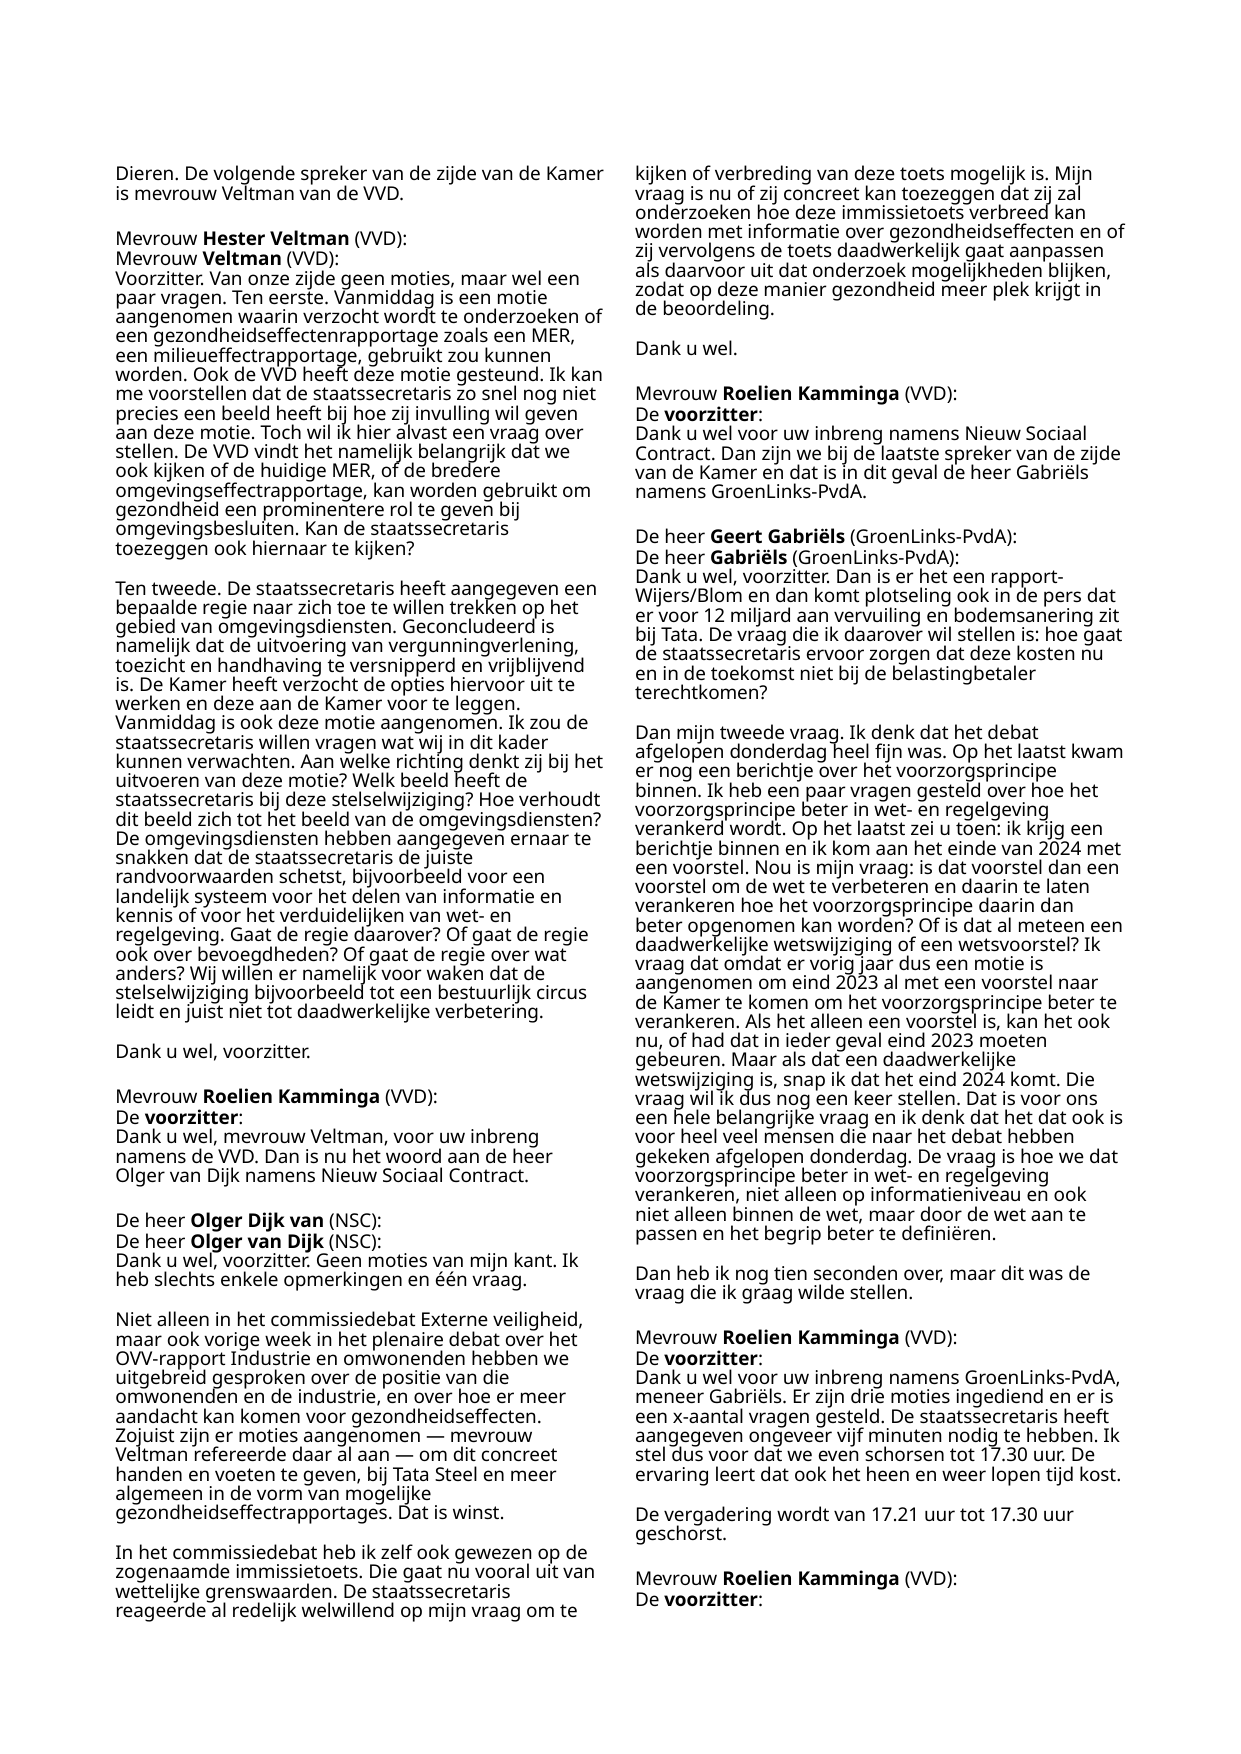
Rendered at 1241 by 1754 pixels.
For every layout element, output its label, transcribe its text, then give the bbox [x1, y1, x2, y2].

text Voorzitter. Van onze zijde geen moties, maar wel een paar vragen. Ten eerste. Vanmiddag is een motie aangenomen waarin verzocht wordt te onderzoeken of een gezondheidseffectenrapportage zoals een MER, een milieueffectrapportage, gebruikt zou kunnen worden. Ook de VVD heeft deze motie gesteund. Ik kan me voorstellen dat de staatssecretaris zo snel nog niet precies een beeld heeft bij hoe zij invulling wil geven aan deze motie. Toch wil ik hier alvast een vraag over stellen. De VVD vindt het namelijk belangrijk dat we ook kijken of de huidige MER, of de bredere omgevingseffectrapportage, kan worden gebruikt om gezondheid een prominentere rol te geven bij omgevingsbesluiten. Kan de staatssecretaris toezeggen ook hiernaar te kijken? [115, 270, 605, 559]
text De heer Gabriëls (GroenLinks-PvdA): [635, 549, 1125, 568]
text Mevrouw Roelien Kamminga (VVD): [635, 1324, 1125, 1350]
text Mevrouw Hester Veltman (VVD): [115, 225, 605, 250]
text Dieren. De volgende spreker van de zijde van de Kamer is mevrouw Veltman van de VVD. [115, 165, 605, 204]
text Dank u wel, mevrouw Veltman, voor uw inbreng namens de VVD. Dan is nu het woord aan de heer Olger van Dijk namens Nieuw Sociaal Contract. [115, 1128, 605, 1186]
text Dank u wel, voorzitter. [115, 1043, 605, 1063]
text De heer Olger Dijk van (NSC): [115, 1207, 605, 1233]
text Dank u wel, voorzitter. Dan is er het een rapport-Wijers/Blom en dan komt plotseling ook in de pers dat er voor 12 miljard aan vervuiling en bodemsanering zit bij Tata. De vraag die ik daarover wil stellen is: hoe gaat de staatssecretaris ervoor zorgen dat deze kosten nu en in de toekomst niet bij de belastingbetaler terechtkomen? [635, 568, 1125, 703]
text In het commissiedebat heb ik zelf ook gewezen op de zogenaamde immissietoets. Die gaat nu vooral uit van wettelijke grenswaarden. De staatssecretaris reageerde al redelijk welwillend op mijn vraag om te [115, 1544, 605, 1621]
text Ten tweede. De staatssecretaris heeft aangegeven een bepaalde regie naar zich toe te willen trekken op het gebied van omgevingsdiensten. Geconcludeerd is namelijk dat de uitvoering van vergunningverlening, toezicht en handhaving te versnipperd en vrijblijvend is. De Kamer heeft verzocht de opties hiervoor uit te werken en deze aan de Kamer voor te leggen. Vanmiddag is ook deze motie aangenomen. Ik zou de staatssecretaris willen vragen wat wij in dit kader kunnen verwachten. Aan welke richting denkt zij bij het uitvoeren van deze motie? Welk beeld heeft de staatssecretaris bij deze stelselwijziging? Hoe verhoudt dit beeld zich tot het beeld van de omgevingsdiensten? De omgevingsdiensten hebben aangegeven ernaar te snakken dat de staatssecretaris de juiste randvoorwaarden schetst, bijvoorbeeld voor een landelijk systeem voor het delen van informatie en kennis of voor het verduidelijken van wet- en regelgeving. Gaat de regie daarover? Of gaat de regie ook over bevoegdheden? Of gaat de regie over wat anders? Wij willen er namelijk voor waken dat de stelselwijziging bijvoorbeeld tot een bestuurlijk circus leidt en juist niet tot daadwerkelijke verbetering. [115, 579, 605, 1023]
text Mevrouw Veltman (VVD): [115, 250, 605, 270]
text Dan mijn tweede vraag. Ik denk dat het debat afgelopen donderdag heel fijn was. Op het laatst kwam er nog een berichtje over het voorzorgsprincipe binnen. Ik heb een paar vragen gesteld over hoe het voorzorgsprincipe beter in wet- en regelgeving verankerd wordt. Op het laatst zei u toen: ik krijg een berichtje binnen en ik kom aan het einde van 2024 met een voorstel. Nou is mijn vraag: is dat voorstel dan een voorstel om de wet te verbeteren en daarin te laten verankeren hoe het voorzorgsprincipe daarin dan beter opgenomen kan worden? Of is dat al meteen een daadwerkelijke wetswijziging of een wetsvoorstel? Ik vraag dat omdat er vorig jaar dus een motie is aangenomen om eind 2023 al met een voorstel naar de Kamer te komen om het voorzorgsprincipe beter te verankeren. Als het alleen een voorstel is, kan het ook nu, of had dat in ieder geval eind 2023 moeten gebeuren. Maar als dat een daadwerkelijke wetswijziging is, snap ik dat het eind 2024 komt. Die vraag wil ik dus nog een keer stellen. Dat is voor ons een hele belangrijke vraag en ik denk dat het dat ook is voor heel veel mensen die naar het debat hebben gekeken afgelopen donderdag. De vraag is hoe we dat voorzorgsprincipe beter in wet- en regelgeving verankeren, niet alleen op informatieniveau en ook niet alleen binnen de wet, maar door de wet aan te passen en het begrip beter te definiëren. [635, 724, 1125, 1244]
text De voorzitter: [635, 406, 1125, 425]
text Niet alleen in het commissiedebat Externe veiligheid, maar ook vorige week in het plenaire debat over het OVV-rapport Industrie en omwonenden hebben we uitgebreid gesproken over de positie van die omwonenden en de industrie, en over hoe er meer aandacht kan komen voor gezondheidseffecten. Zojuist zijn er moties aangenomen — mevrouw Veltman refereerde daar al aan — om dit concreet handen en voeten te geven, bij Tata Steel en meer algemeen in de vorm van mogelijke gezondheidseffectrapportages. Dat is winst. [115, 1311, 605, 1523]
text Dank u wel voor uw inbreng namens Nieuw Sociaal Contract. Dan zijn we bij de laatste spreker van de zijde van de Kamer en dat is in dit geval de heer Gabriëls namens GroenLinks-PvdA. [635, 425, 1125, 502]
text De vergadering wordt van 17.21 uur tot 17.30 uur geschorst. [635, 1506, 1125, 1544]
text Dank u wel voor uw inbreng namens GroenLinks-PvdA, meneer Gabriëls. Er zijn drie moties ingediend en er is een x-aantal vragen gesteld. De staatssecretaris heeft aangegeven ongeveer vijf minuten nodig te hebben. Ik stel dus voor dat we even schorsen tot 17.30 uur. De ervaring leert dat ook het heen en weer lopen tijd kost. [635, 1369, 1125, 1485]
text Mevrouw Roelien Kamminga (VVD): [115, 1083, 605, 1109]
text De voorzitter: [115, 1109, 605, 1128]
text Mevrouw Roelien Kamminga (VVD): [635, 1565, 1125, 1591]
text De voorzitter: [635, 1591, 1125, 1610]
text Dank u wel. [635, 340, 1125, 359]
text Dan heb ik nog tien seconden over, maar dit was de vraag die ik graag wilde stellen. [635, 1265, 1125, 1303]
text Dank u wel, voorzitter. Geen moties van mijn kant. Ik heb slechts enkele opmerkingen en één vraag. [115, 1252, 605, 1291]
text De heer Olger van Dijk (NSC): [115, 1233, 605, 1252]
text kijken of verbreding van deze toets mogelijk is. Mijn vraag is nu of zij concreet kan toezeggen dat zij zal onderzoeken hoe deze immissietoets verbreed kan worden met informatie over gezondheidseffecten en of zij vervolgens de toets daadwerkelijk gaat aanpassen als daarvoor uit dat onderzoek mogelijkheden blijken, zodat op deze manier gezondheid meer plek krijgt in de beoordeling. [635, 165, 1125, 319]
text Mevrouw Roelien Kamminga (VVD): [635, 380, 1125, 406]
text De voorzitter: [635, 1350, 1125, 1369]
text De heer Geert Gabriëls (GroenLinks-PvdA): [635, 523, 1125, 549]
